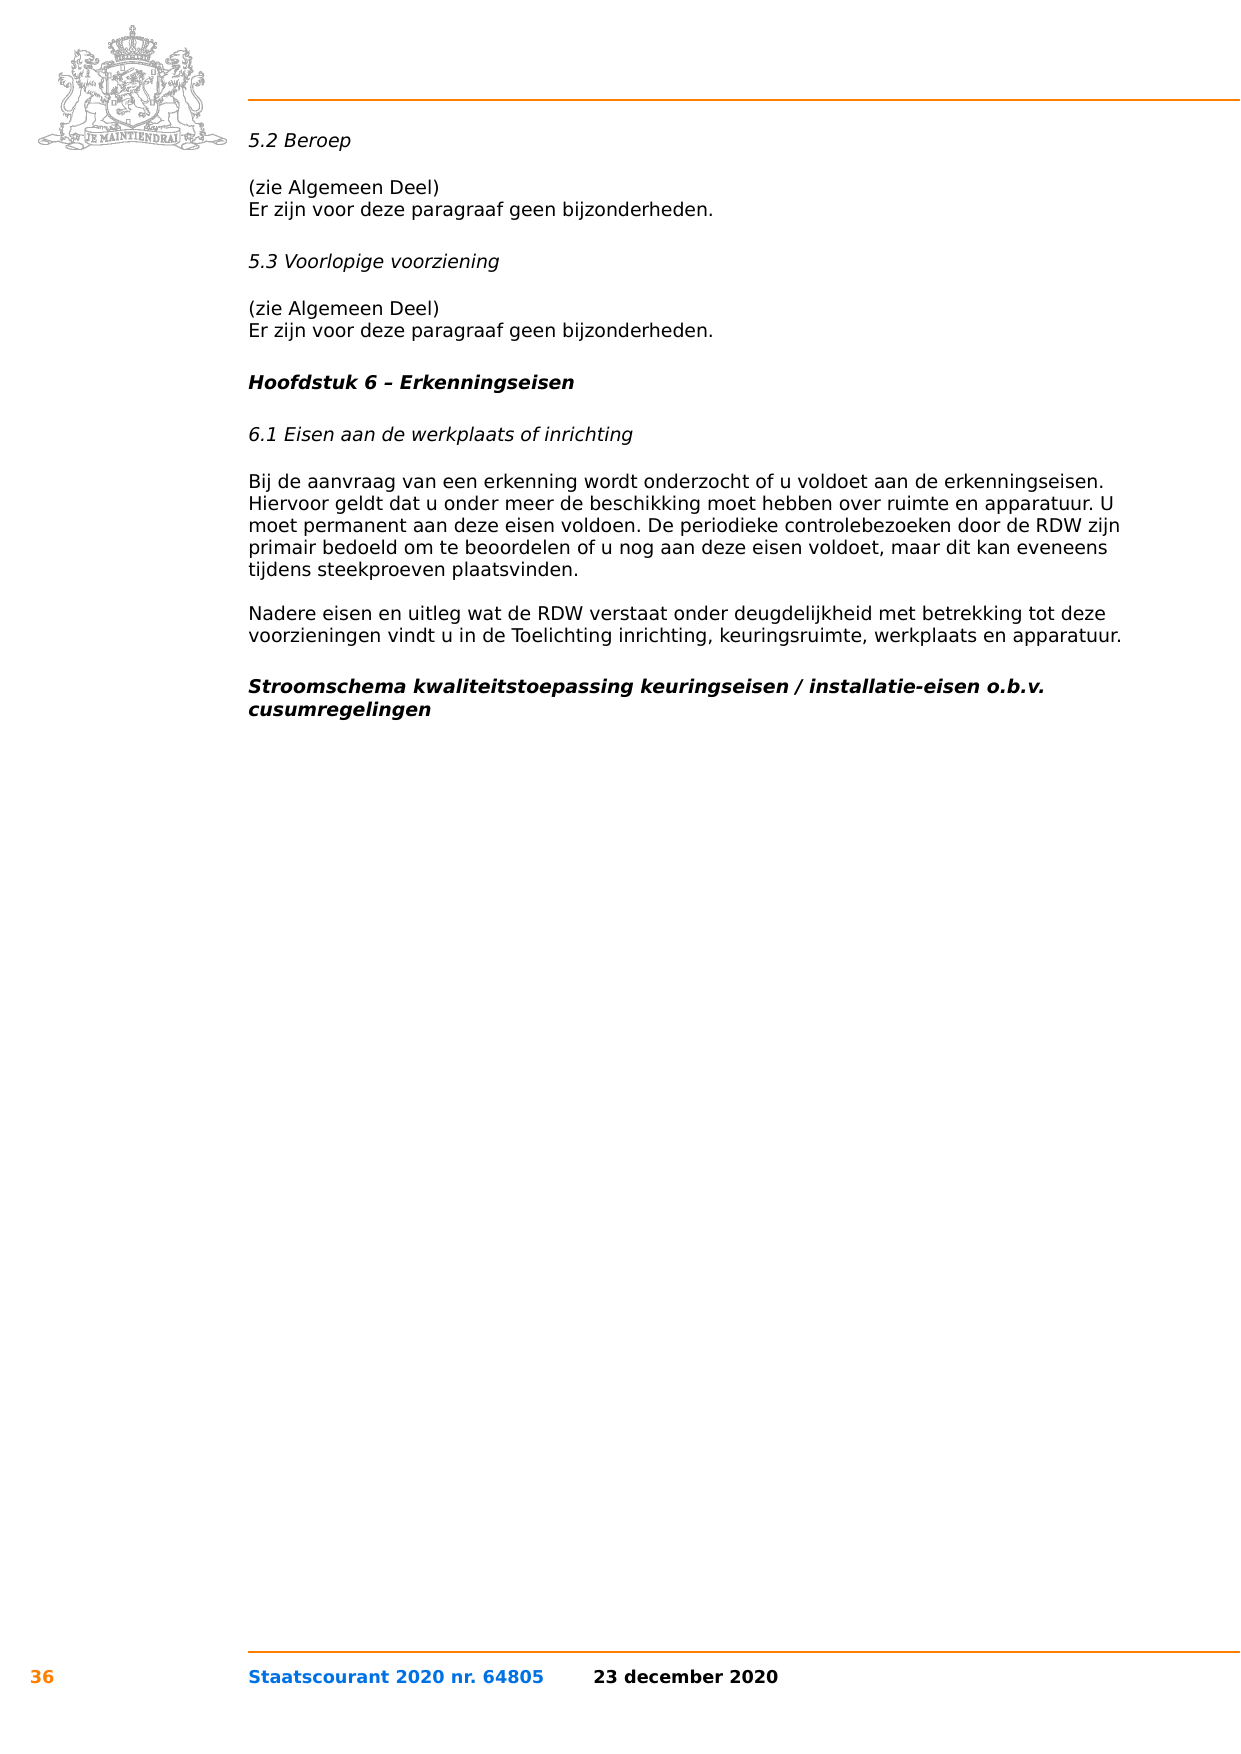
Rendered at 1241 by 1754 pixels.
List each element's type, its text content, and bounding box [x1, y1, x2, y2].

subtitle 5.3 Voorlopige voorziening [248, 251, 1163, 273]
subtitle 6.1 Eisen aan de werkplaats of inrichting [248, 424, 1163, 446]
subtitle 5.2 Beroep [248, 130, 1163, 152]
text Er zijn voor deze paragraaf geen bijzonderheden. [248, 199, 1163, 221]
subtitle Stroomschema kwaliteitstoepassing keuringseisen / installatie-eisen o.b.v. cusumregelingen [248, 676, 1163, 720]
text Bij de aanvraag van een erkenning wordt onderzocht of u voldoet aan de erkenningseisen. Hiervoor geldt dat u onder meer de beschikking moet hebben over ruimte en apparatuur. U moet permanent aan deze eisen voldoen. De periodieke controlebezoeken door de RDW zijn primair bedoeld om te beoordelen of u nog aan deze eisen voldoet, maar dit kan eveneens tijdens steekproeven plaatsvinden. [248, 471, 1163, 581]
text (zie Algemeen Deel) [248, 298, 1163, 320]
subtitle Hoofdstuk 6 – Erkenningseisen [248, 372, 1163, 394]
text Nadere eisen en uitleg wat de RDW verstaat onder deugdelijkheid met betrekking tot deze voorzieningen vindt u in de Toelichting inrichting, keuringsruimte, werkplaats en apparatuur. [248, 602, 1163, 646]
text (zie Algemeen Deel) [248, 177, 1163, 199]
text Er zijn voor deze paragraaf geen bijzonderheden. [248, 320, 1163, 342]
picture [38, 25, 227, 150]
